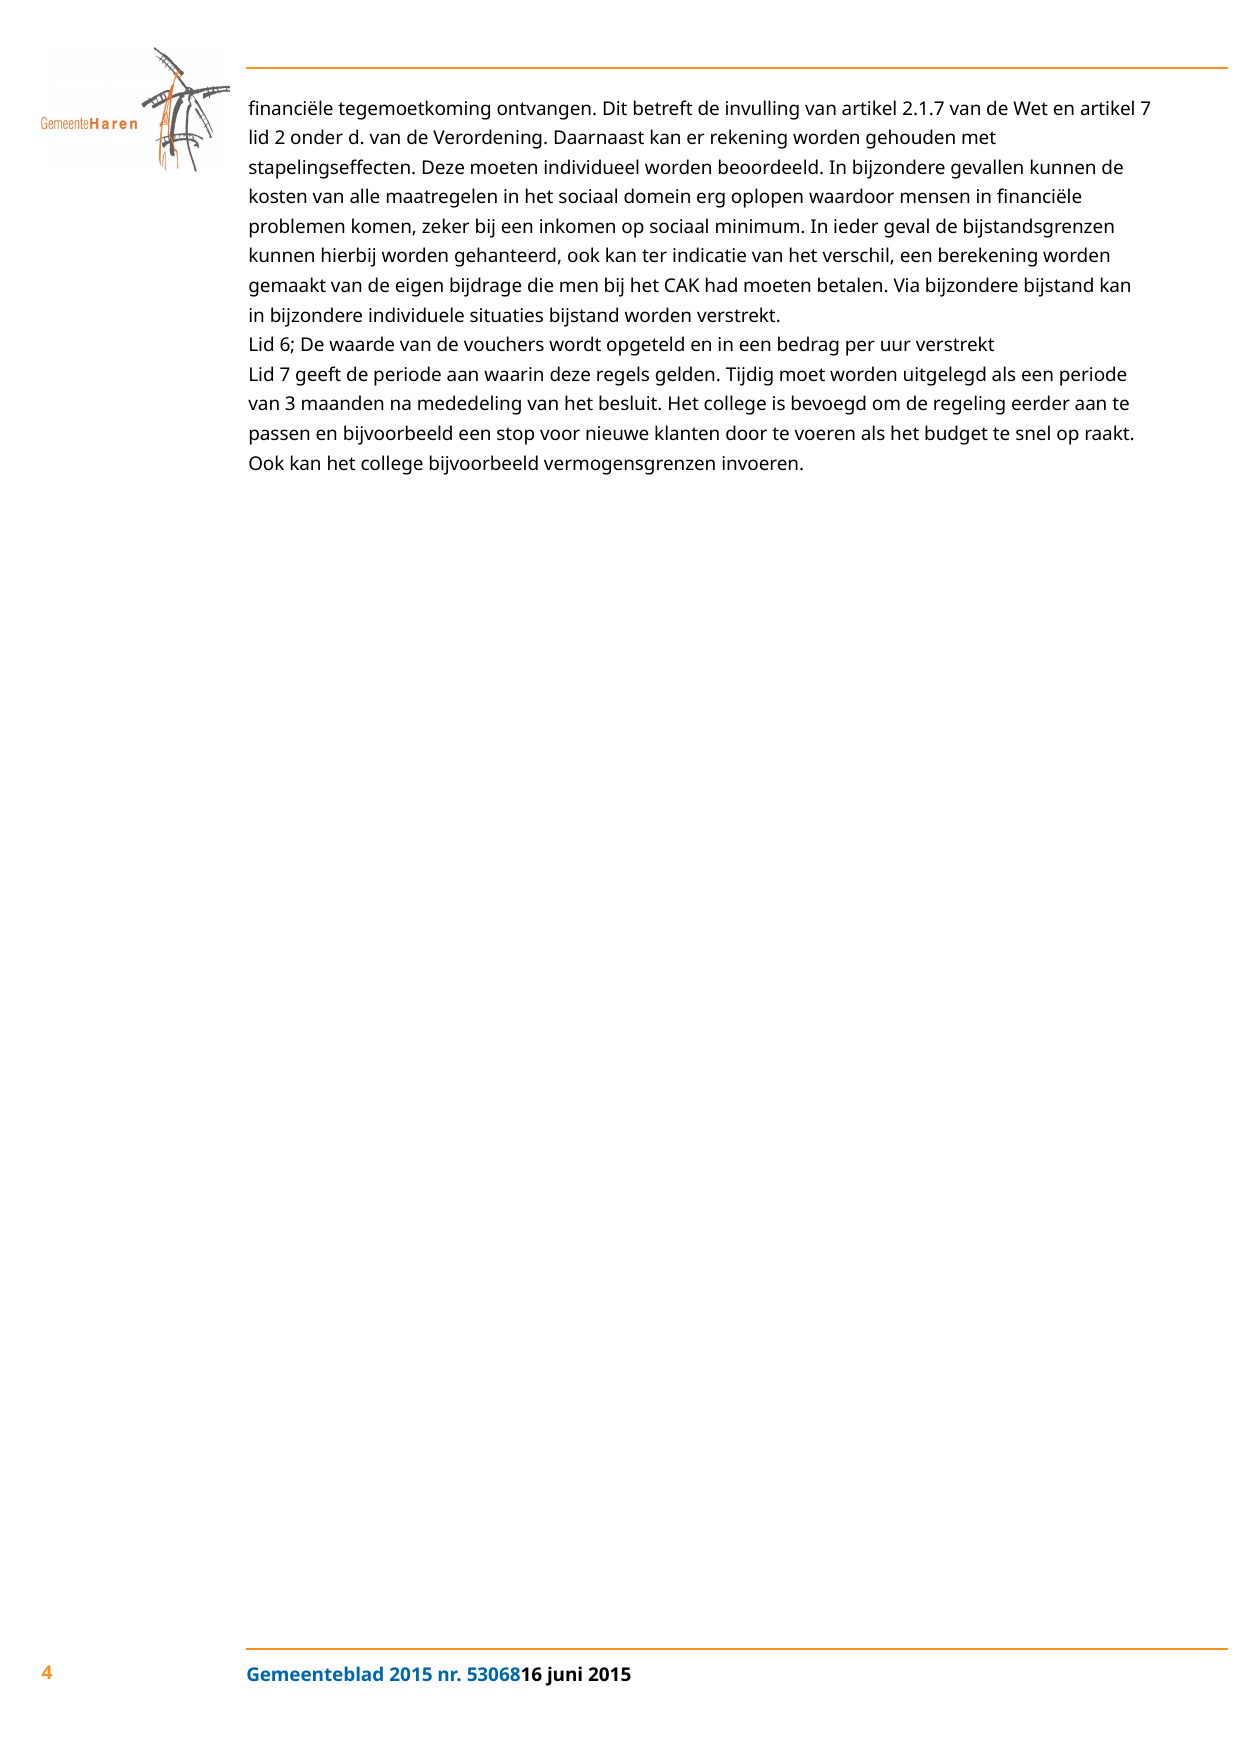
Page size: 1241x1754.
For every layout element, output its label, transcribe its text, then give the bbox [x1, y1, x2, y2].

picture [41, 47, 231, 172]
text financiële tegemoetkoming ontvangen. Dit betreft de invulling van artikel 2.1.7 van de Wet en artikel 7 lid 2 onder d. van de Verordening. Daarnaast kan er rekening worden gehouden met stapelingseffecten. Deze moeten individueel worden beoordeeld. In bijzondere gevallen kunnen de kosten van alle maatregelen in het sociaal domein erg oplopen waardoor mensen in financiële problemen komen, zeker bij een inkomen op sociaal minimum. In ieder geval de bijstandsgrenzen kunnen hierbij worden gehanteerd, ook kan ter indicatie van het verschil, een berekening worden gemaakt van de eigen bijdrage die men bij het CAK had moeten betalen. Via bijzondere bijstand kan in bijzondere individuele situaties bijstand worden verstrekt. [248, 95, 1152, 328]
text Lid 7 geeft de periode aan waarin deze regels gelden. Tijdig moet worden uitgelegd als een periode van 3 maanden na mededeling van het besluit. Het college is bevoegd om de regeling eerder aan te passen en bijvoorbeeld een stop voor nieuwe klanten door te voeren als het budget te snel op raakt. Ook kan het college bijvoorbeeld vermogensgrenzen invoeren. [248, 361, 1152, 476]
text Lid 6; De waarde van de vouchers wordt opgeteld en in een bedrag per uur verstrekt [248, 331, 1152, 357]
